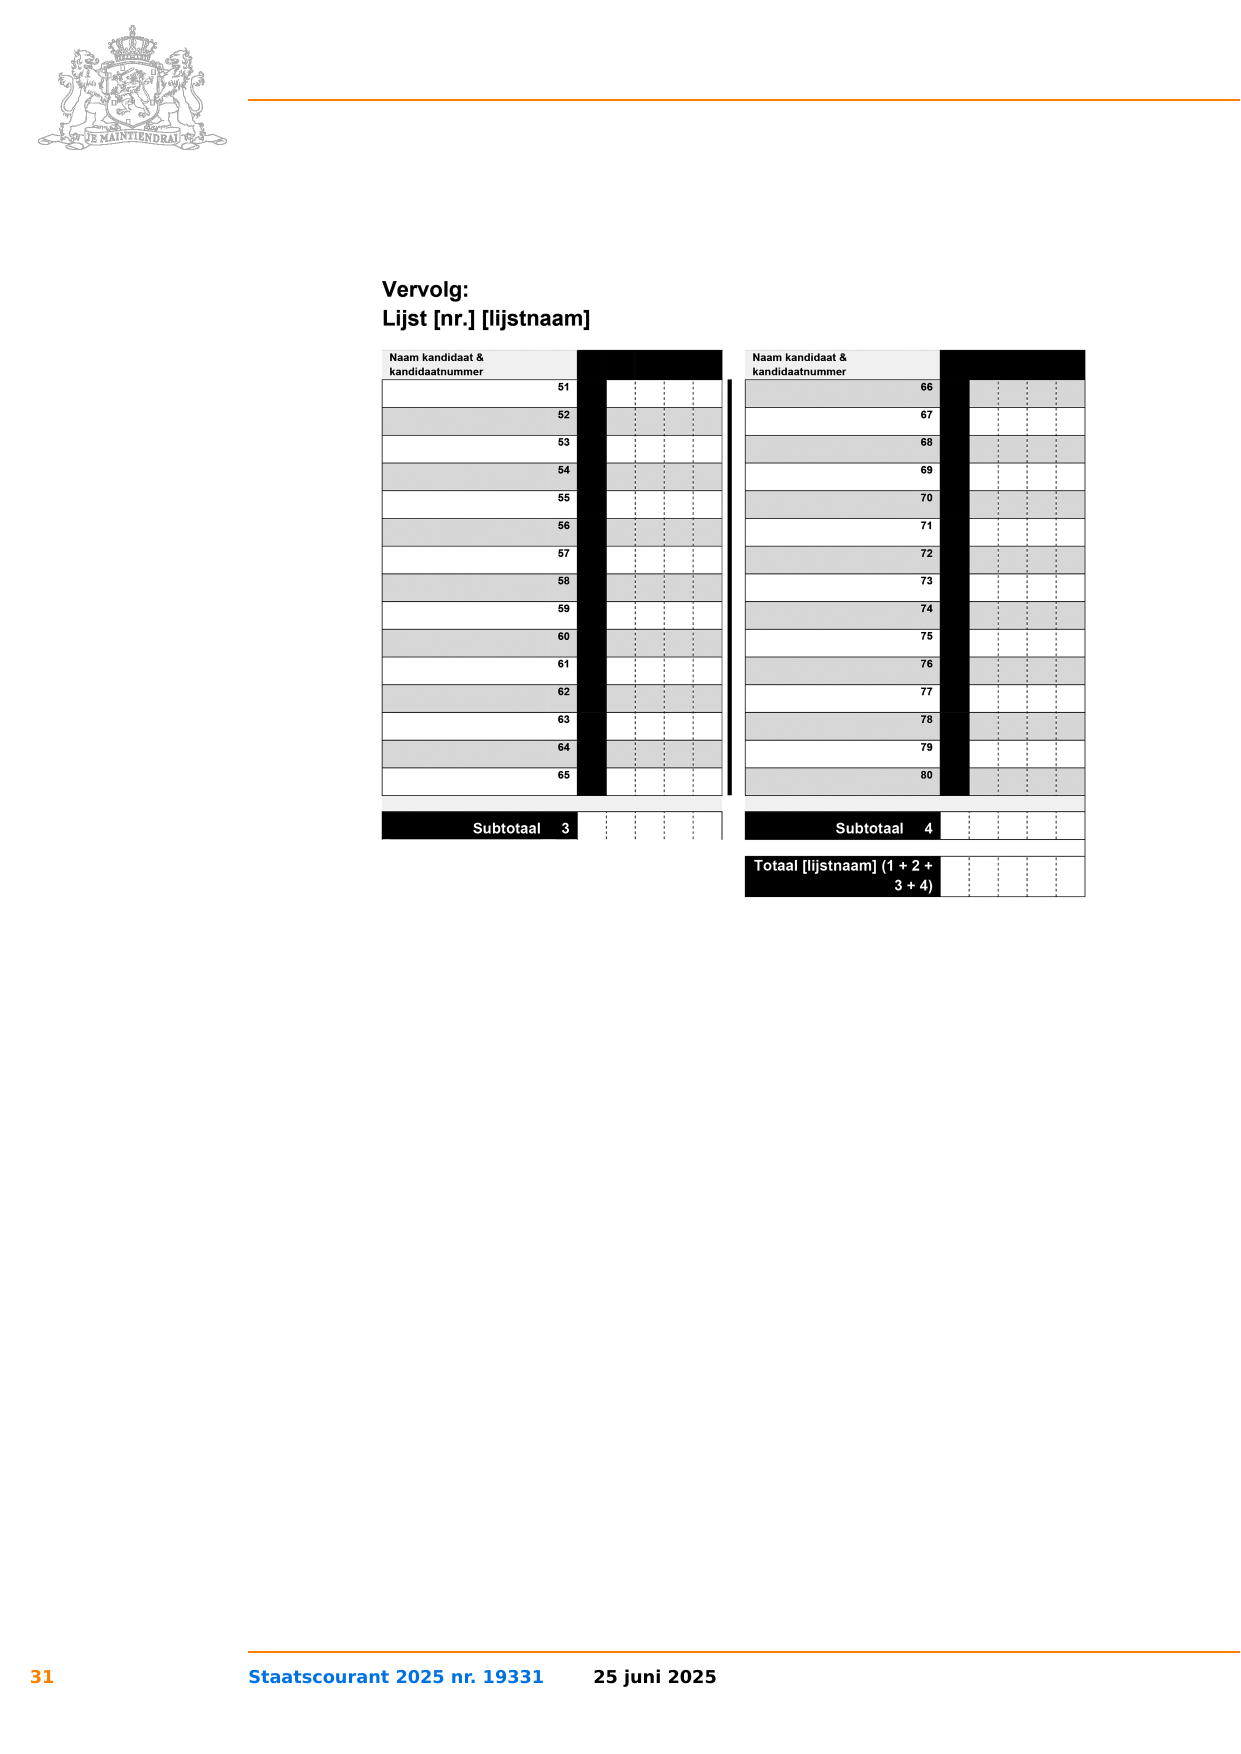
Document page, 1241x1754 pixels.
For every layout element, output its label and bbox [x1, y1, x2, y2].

picture [38, 25, 227, 150]
picture [248, 151, 1134, 1298]
